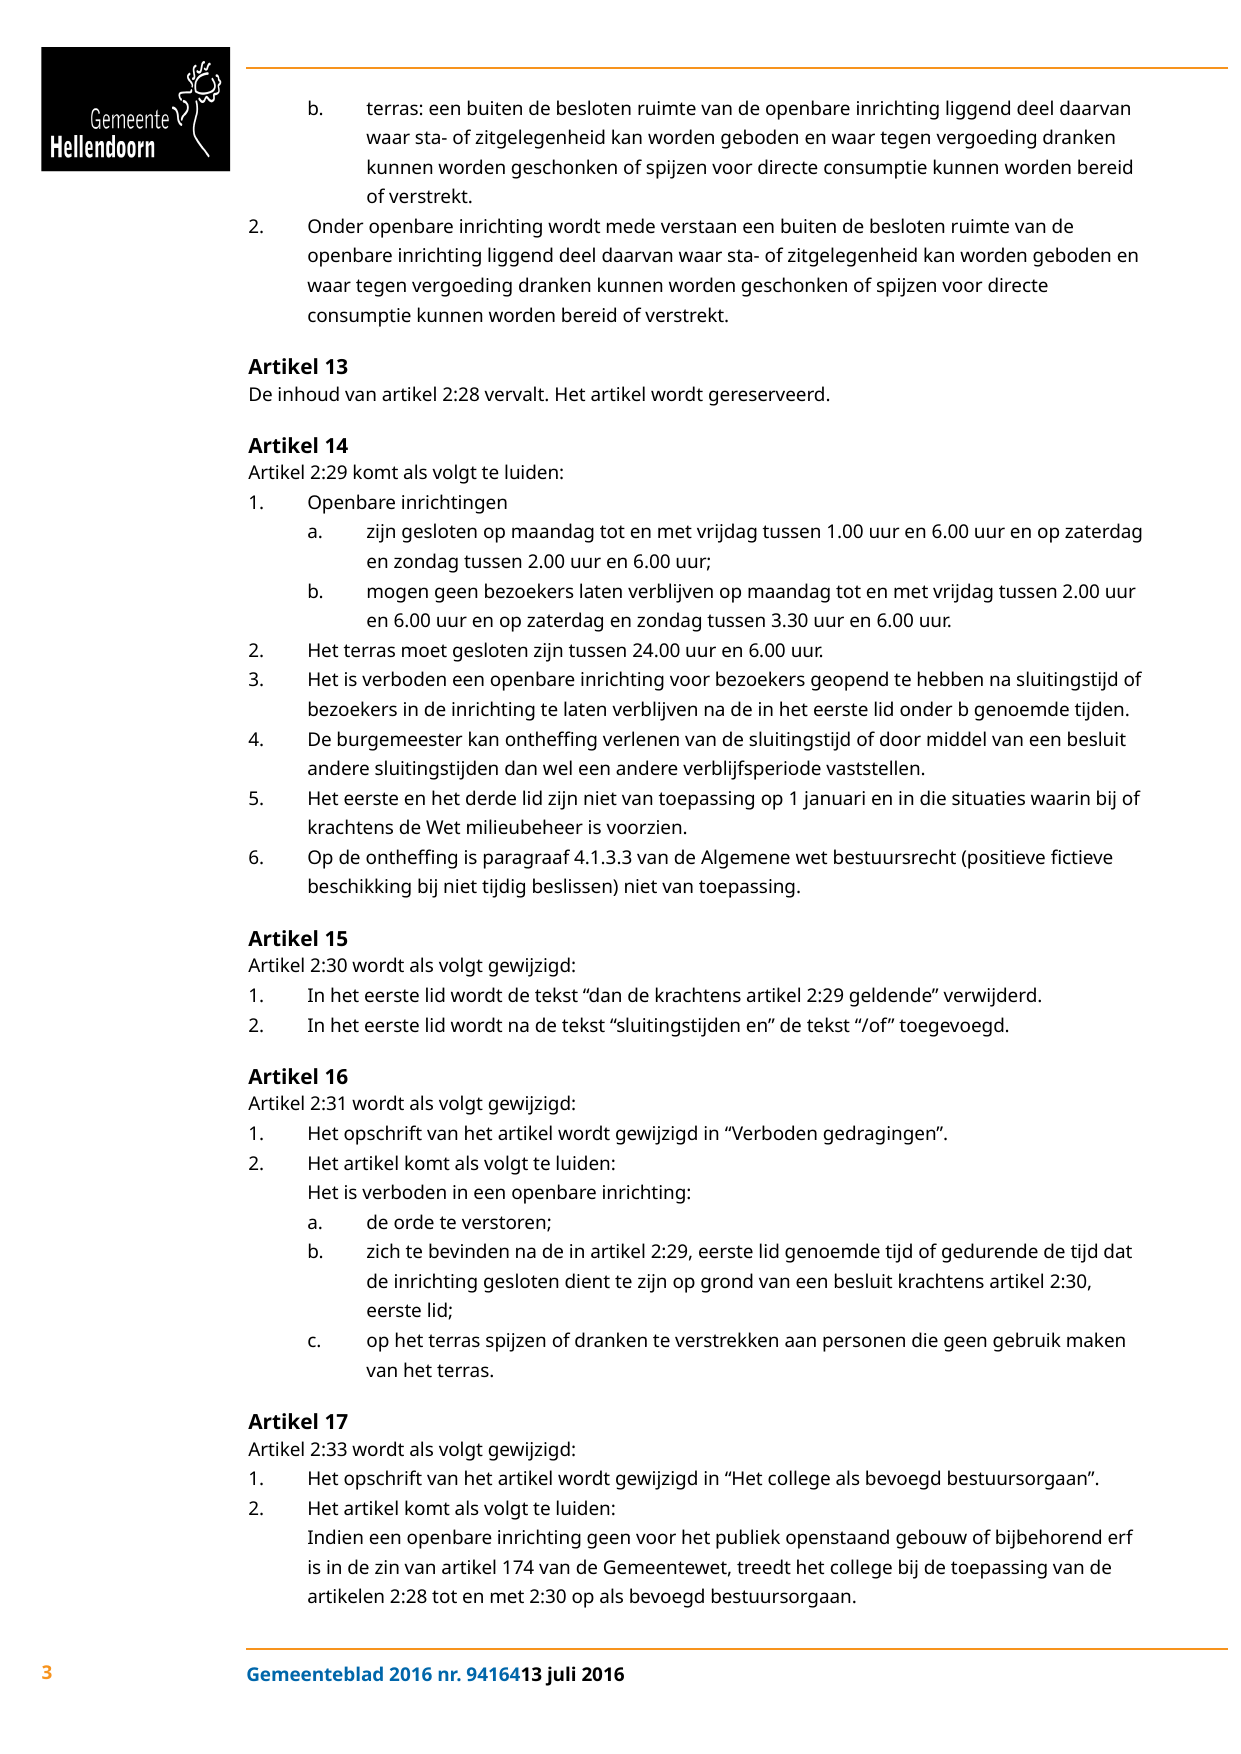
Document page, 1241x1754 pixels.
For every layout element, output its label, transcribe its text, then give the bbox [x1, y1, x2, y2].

list Het is verboden in een openbare inrichting: [248, 1179, 1152, 1205]
list zich te bevinden na de in artikel 2:29, eerste lid genoemde tijd of gedurende de tijd dat de inrichting gesloten dient te zijn op grond van een besluit krachtens artikel 2:30, eerste lid; [307, 1238, 1152, 1323]
text Artikel 13 [248, 352, 1152, 381]
text Artikel 14 [248, 431, 1152, 459]
list de orde te verstoren; [307, 1209, 1152, 1235]
list Openbare inrichtingen [248, 489, 1152, 515]
list Het eerste en het derde lid zijn niet van toepassing op 1 januari en in die situaties waarin bij of krachtens de Wet milieubeheer is voorzien. [248, 785, 1152, 840]
list Indien een openbare inrichting geen voor het publiek openstaand gebouw of bijbehorend erf is in de zin van artikel 174 van de Gemeentewet, treedt het college bij de toepassing van de artikelen 2:28 tot en met 2:30 op als bevoegd bestuursorgaan. [248, 1524, 1152, 1609]
text Artikel 2:30 wordt als volgt gewijzigd: [248, 953, 1152, 978]
list Het terras moet gesloten zijn tussen 24.00 uur en 6.00 uur. [248, 637, 1152, 663]
text De inhoud van artikel 2:28 vervalt. Het artikel wordt gereserveerd. [248, 381, 1152, 406]
list zijn gesloten op maandag tot en met vrijdag tussen 1.00 uur en 6.00 uur en op zaterdag en zondag tussen 2.00 uur en 6.00 uur; [307, 519, 1152, 574]
list In het eerste lid wordt de tekst “dan de krachtens artikel 2:29 geldende” verwijderd. [248, 982, 1152, 1008]
list De burgemeester kan ontheffing verlenen van de sluitingstijd of door middel van een besluit andere sluitingstijden dan wel een andere verblijfsperiode vaststellen. [248, 726, 1152, 781]
list In het eerste lid wordt na de tekst “sluitingstijden en” de tekst “/of” toegevoegd. [248, 1012, 1152, 1037]
list Het artikel komt als volgt te luiden: [248, 1495, 1152, 1521]
list Onder openbare inrichting wordt mede verstaan een buiten de besloten ruimte van de openbare inrichting liggend deel daarvan waar sta- of zitgelegenheid kan worden geboden en waar tegen vergoeding dranken kunnen worden geschonken of spijzen voor directe consumptie kunnen worden bereid of verstrekt. [248, 213, 1152, 328]
list terras: een buiten de besloten ruimte van de openbare inrichting liggend deel daarvan waar sta- of zitgelegenheid kan worden geboden en waar tegen vergoeding dranken kunnen worden geschonken of spijzen voor directe consumptie kunnen worden bereid of verstrekt. [307, 95, 1152, 209]
list Het opschrift van het artikel wordt gewijzigd in “Verboden gedragingen”. [248, 1120, 1152, 1146]
list op het terras spijzen of dranken te verstrekken aan personen die geen gebruik maken van het terras. [307, 1327, 1152, 1383]
text Artikel 17 [248, 1407, 1152, 1436]
list Het is verboden een openbare inrichting voor bezoekers geopend te hebben na sluitingstijd of bezoekers in de inrichting te laten verblijven na de in het eerste lid onder b genoemde tijden. [248, 667, 1152, 722]
text Artikel 2:31 wordt als volgt gewijzigd: [248, 1091, 1152, 1116]
list mogen geen bezoekers laten verblijven op maandag tot en met vrijdag tussen 2.00 uur en 6.00 uur en op zaterdag en zondag tussen 3.30 uur en 6.00 uur. [307, 578, 1152, 633]
text Artikel 2:33 wordt als volgt gewijzigd: [248, 1436, 1152, 1461]
text Artikel 16 [248, 1062, 1152, 1091]
text Artikel 15 [248, 924, 1152, 953]
text Artikel 2:29 komt als volgt te luiden: [248, 459, 1152, 485]
picture [41, 47, 231, 172]
list Op de ontheffing is paragraaf 4.1.3.3 van de Algemene wet bestuursrecht (positieve fictieve beschikking bij niet tijdig beslissen) niet van toepassing. [248, 844, 1152, 899]
list Het opschrift van het artikel wordt gewijzigd in “Het college als bevoegd bestuursorgaan”. [248, 1465, 1152, 1491]
list Het artikel komt als volgt te luiden: [248, 1150, 1152, 1176]
